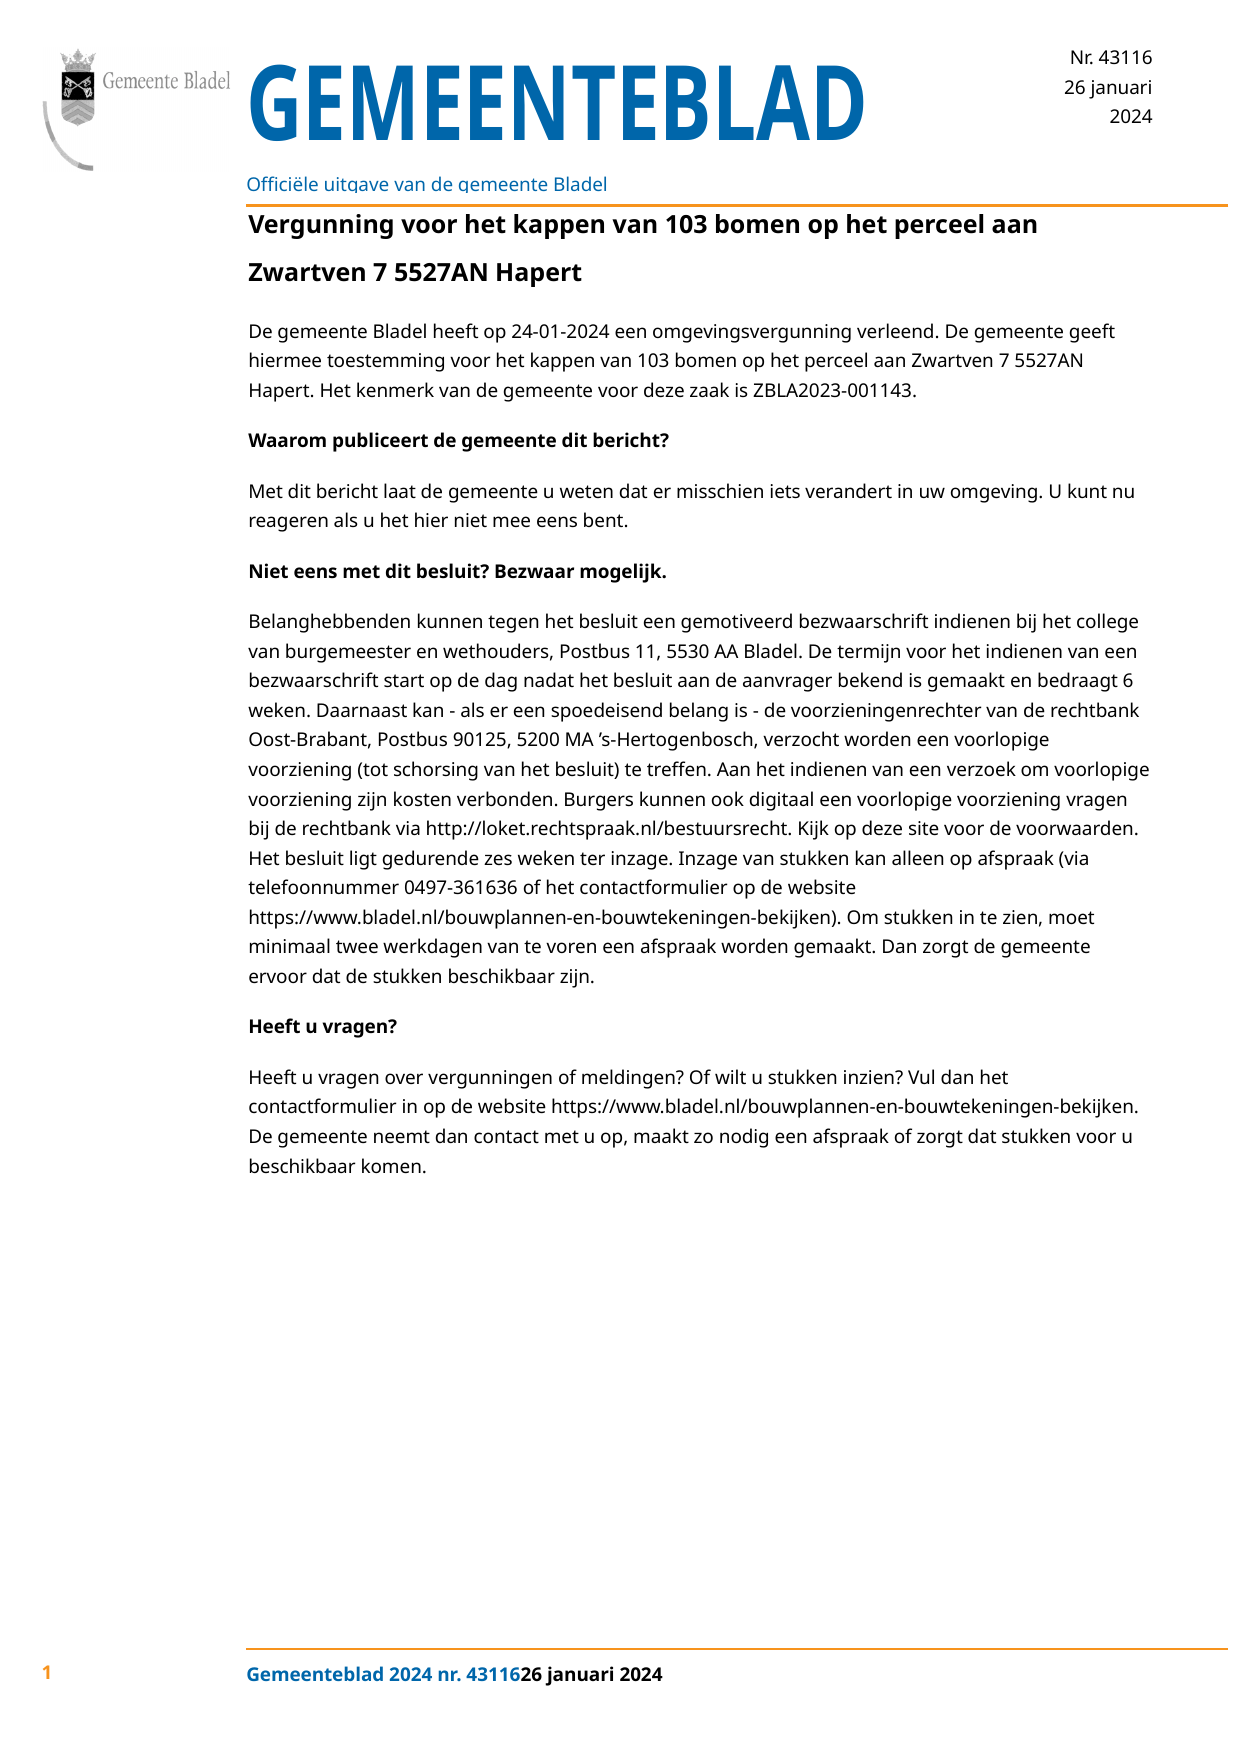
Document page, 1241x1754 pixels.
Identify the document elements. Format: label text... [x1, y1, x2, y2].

text Belanghebbenden kunnen tegen het besluit een gemotiveerd bezwaarschrift indienen bij het college van burgemeester en wethouders, Postbus 11, 5530 AA Bladel. De termijn voor het indienen van een bezwaarschrift start op de dag nadat het besluit aan de aanvrager bekend is gemaakt en bedraagt 6 weken. Daarnaast kan - als er een spoedeisend belang is - de voorzieningenrechter van de rechtbank Oost-Brabant, Postbus 90125, 5200 MA ’s-Hertogenbosch, verzocht worden een voorlopige voorziening (tot schorsing van het besluit) te treffen. Aan het indienen van een verzoek om voorlopige voorziening zijn kosten verbonden. Burgers kunnen ook digitaal een voorlopige voorziening vragen bij de rechtbank via http://loket.rechtspraak.nl/bestuursrecht. Kijk op deze site voor de voorwaarden. Het besluit ligt gedurende zes weken ter inzage. Inzage van stukken kan alleen op afspraak (via telefoonnummer 0497-361636 of het contactformulier op de website https://www.bladel.nl/bouwplannen-en-bouwtekeningen-bekijken). Om stukken in te zien, moet minimaal twee werkdagen van te voren een afspraak worden gemaakt. Dan zorgt de gemeente ervoor dat de stukken beschikbaar zijn. [248, 608, 1152, 989]
text Met dit bericht laat de gemeente u weten dat er misschien iets verandert in uw omgeving. U kunt nu reageren als u het hier niet mee eens bent. [248, 478, 1152, 533]
text Niet eens met dit besluit? Bezwaar mogelijk. [248, 558, 1152, 584]
text Waarom publiceert de gemeente dit bericht? [248, 427, 1152, 453]
text Heeft u vragen over vergunningen of meldingen? Of wilt u stukken inzien? Vul dan het contactformulier in op de website https://www.bladel.nl/bouwplannen-en-bouwtekeningen-bekijken. De gemeente neemt dan contact met u op, maakt zo nodig een afspraak of zorgt dat stukken voor u beschikbaar komen. [248, 1064, 1152, 1179]
picture [41, 47, 231, 172]
text Vergunning voor het kappen van 103 bomen op het perceel aan Zwartven 7 5527AN Hapert [248, 207, 1152, 288]
text De gemeente Bladel heeft op 24-01-2024 een omgevingsvergunning verleend. De gemeente geeft hiermee toestemming voor het kappen van 103 bomen op het perceel aan Zwartven 7 5527AN Hapert. Het kenmerk van de gemeente voor deze zaak is ZBLA2023-001143. [248, 318, 1152, 403]
text Heeft u vragen? [248, 1014, 1152, 1039]
